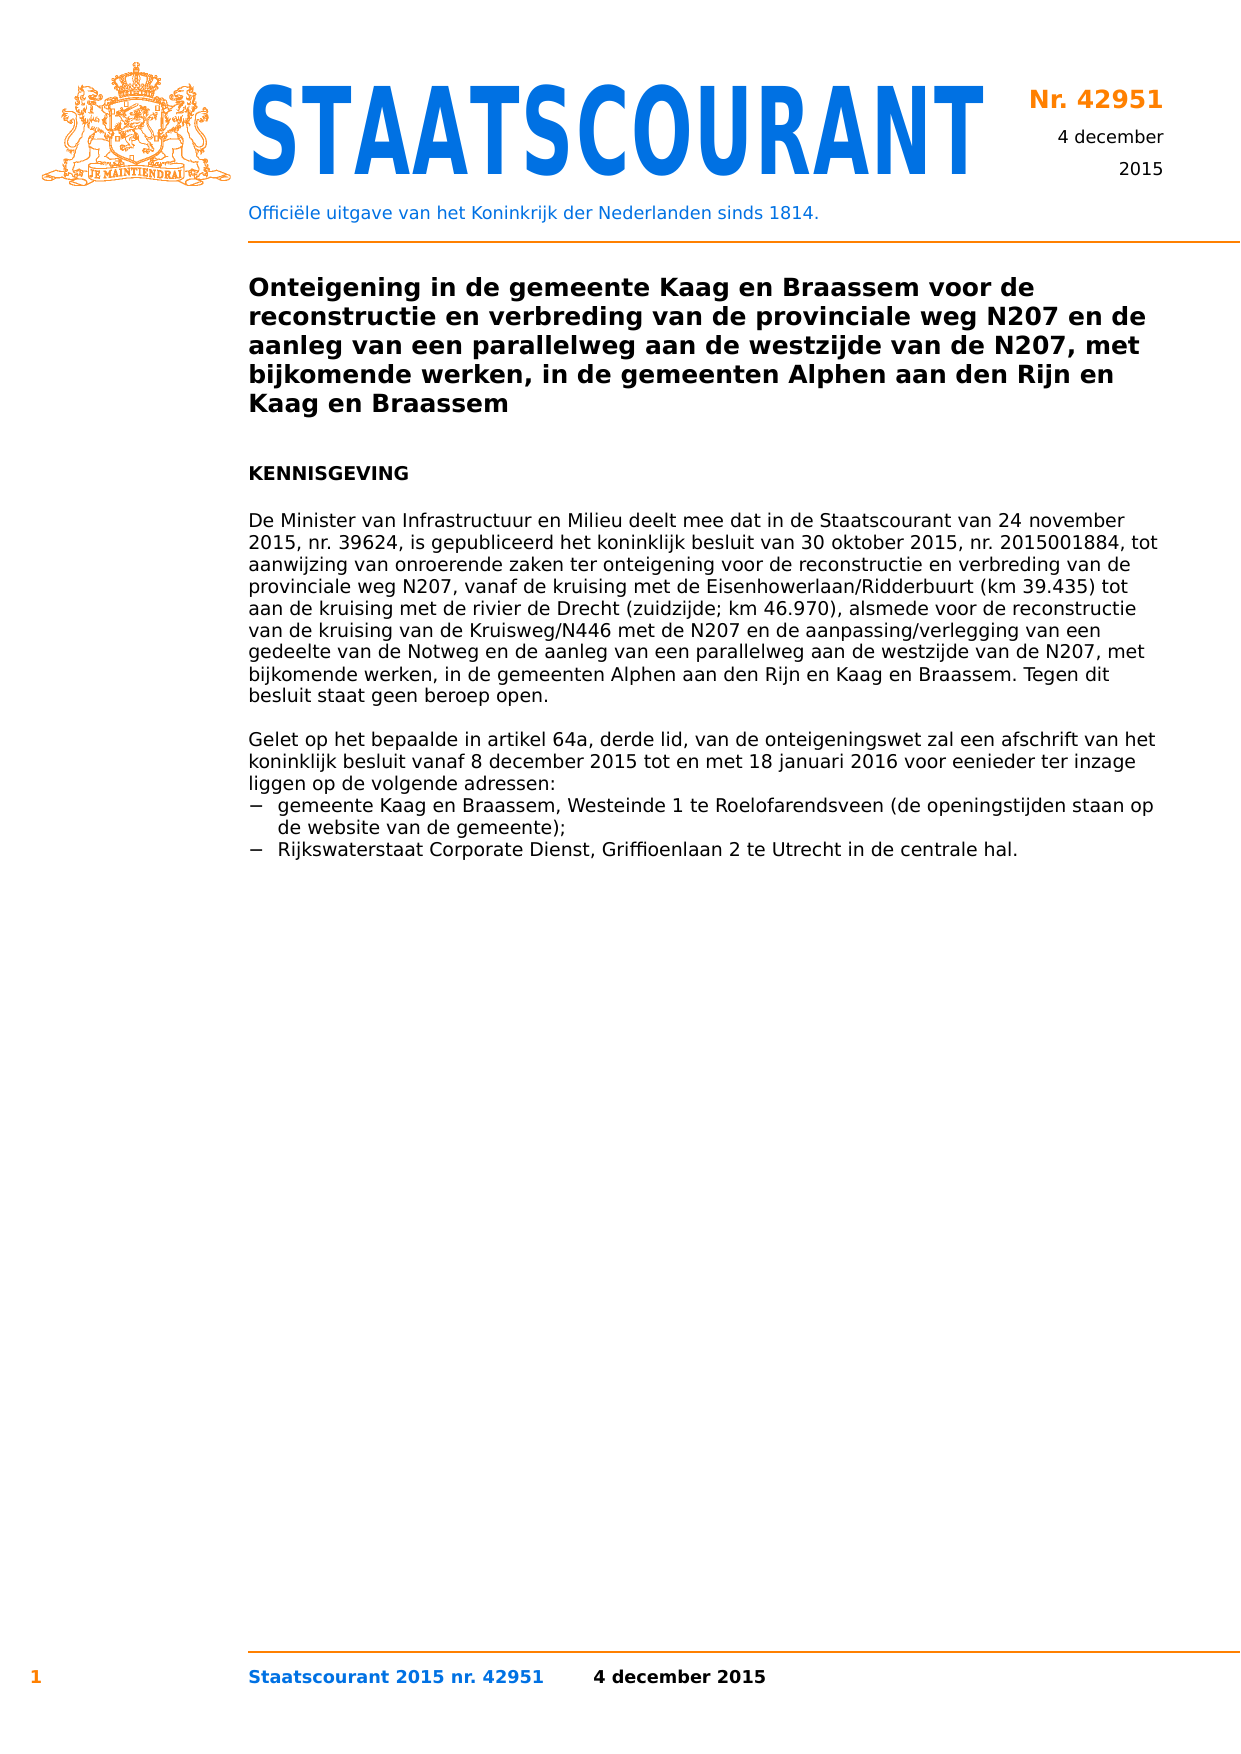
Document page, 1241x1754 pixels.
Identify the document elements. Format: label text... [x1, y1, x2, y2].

table_cell 2015 [998, 153, 1240, 203]
subtitle Onteigening in de gemeente Kaag en Braassem voor de reconstructie en verbreding van de provinciale weg N207 en de aanleg van een parallelweg aan de westzijde van de N207, met bijkomende werken, in de gemeenten Alphen aan den Rijn en Kaag en Braassem [248, 273, 1163, 419]
subtitle KENNISGEVING [248, 463, 1163, 484]
table_header STAATSCOURANT [248, 62, 998, 203]
text − Rijkswaterstaat Corporate Dienst, Griffioenlaan 2 te Utrecht in de centrale hal. [248, 839, 1163, 861]
table_header Nr. 42951 [998, 62, 1240, 121]
table_cell 4 december [998, 121, 1240, 153]
picture [41, 62, 231, 186]
table_cell Officiële uitgave van het Koninkrijk der Nederlanden sinds 1814. [248, 203, 1240, 241]
text − gemeente Kaag en Braassem, Westeinde 1 te Roelofarendsveen (de openingstijden staan op de website van de gemeente); [248, 795, 1163, 839]
text De Minister van Infrastructuur en Milieu deelt mee dat in de Staatscourant van 24 november 2015, nr. 39624, is gepubliceerd het koninklijk besluit van 30 oktober 2015, nr. 2015001884, tot aanwijzing van onroerende zaken ter onteigening voor de reconstructie en verbreding van de provinciale weg N207, vanaf de kruising met de Eisenhowerlaan/Ridderbuurt (km 39.435) tot aan de kruising met de rivier de Drecht (zuidzijde; km 46.970), alsmede voor de reconstructie van de kruising van de Kruisweg/N446 met de N207 en de aanpassing/verlegging van een gedeelte van de Notweg en de aanleg van een parallelweg aan de westzijde van de N207, met bijkomende werken, in de gemeenten Alphen aan den Rijn en Kaag en Braassem. Tegen dit besluit staat geen beroep open. [248, 509, 1163, 707]
text Gelet op het bepaalde in artikel 64a, derde lid, van de onteigeningswet zal een afschrift van het koninklijk besluit vanaf 8 december 2015 tot en met 18 januari 2016 voor eenieder ter inzage liggen op de volgende adressen: [248, 729, 1163, 795]
table_header [25, 62, 248, 241]
